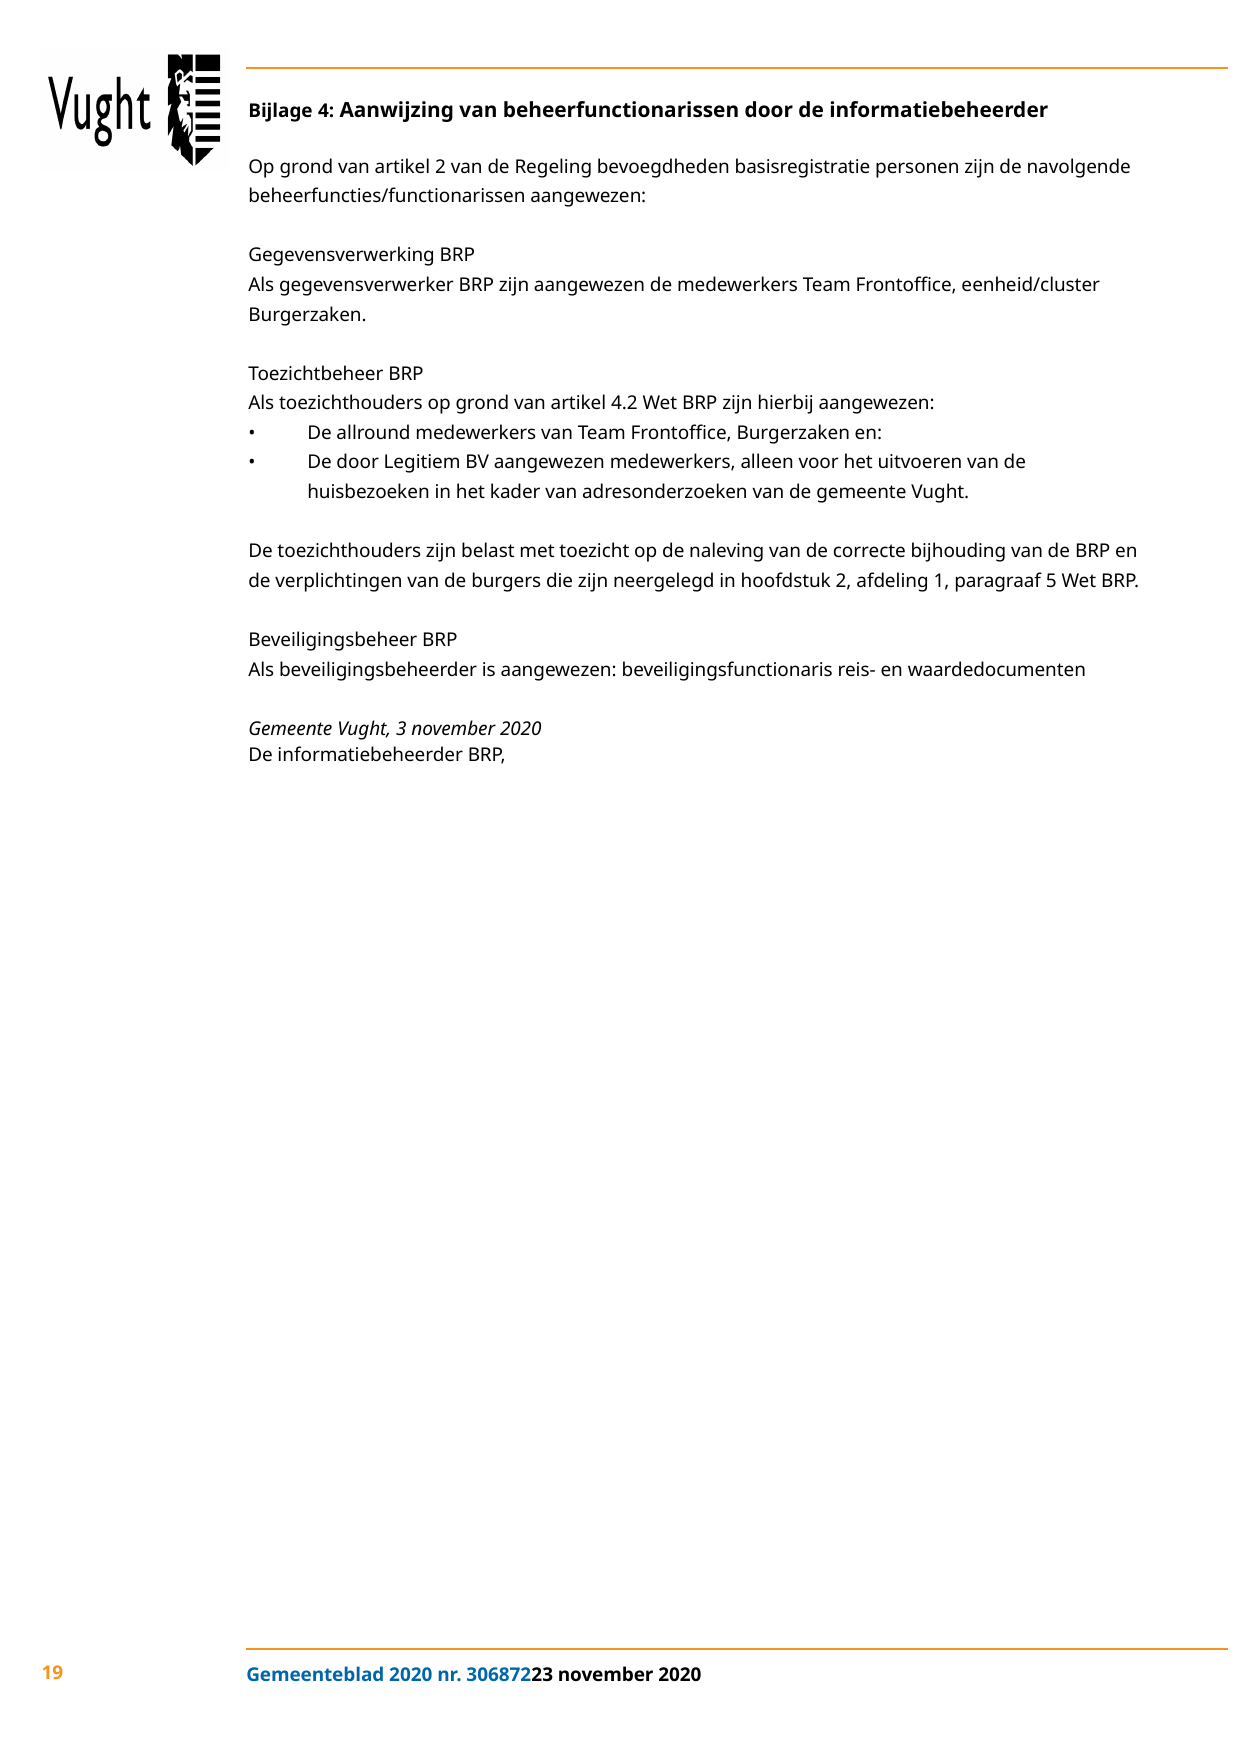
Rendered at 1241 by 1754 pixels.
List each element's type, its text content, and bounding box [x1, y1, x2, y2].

text Bijlage 4: Aanwijzing van beheerfunctionarissen door de informatiebeheerder [248, 95, 1152, 123]
text Als toezichthouders op grond van artikel 4.2 Wet BRP zijn hierbij aangewezen: [248, 389, 1152, 415]
text De informatiebeheerder BRP, [248, 741, 1152, 766]
text Op grond van artikel 2 van de Regeling bevoegdheden basisregistratie personen zijn de navolgende beheerfuncties/functionarissen aangewezen: [248, 153, 1152, 208]
picture [41, 47, 231, 172]
text Gemeente Vught, 3 november 2020 [248, 715, 1152, 741]
text Beveiligingsbeheer BRP [248, 626, 1152, 652]
text Als beveiligingsbeheerder is aangewezen: beveiligingsfunctionaris reis- en waardedocumenten [248, 656, 1152, 682]
text Als gegevensverwerker BRP zijn aangewezen de medewerkers Team Frontoffice, eenheid/cluster Burgerzaken. [248, 271, 1152, 327]
list De door Legitiem BV aangewezen medewerkers, alleen voor het uitvoeren van de huisbezoeken in het kader van adresonderzoeken van de gemeente Vught. [248, 449, 1152, 504]
text Gegevensverwerking BRP [248, 242, 1152, 267]
text De toezichthouders zijn belast met toezicht op de naleving van de correcte bijhouding van de BRP en de verplichtingen van de burgers die zijn neergelegd in hoofdstuk 2, afdeling 1, paragraaf 5 Wet BRP. [248, 537, 1152, 593]
text Toezichtbeheer BRP [248, 360, 1152, 386]
list De allround medewerkers van Team Frontoffice, Burgerzaken en: [248, 419, 1152, 445]
